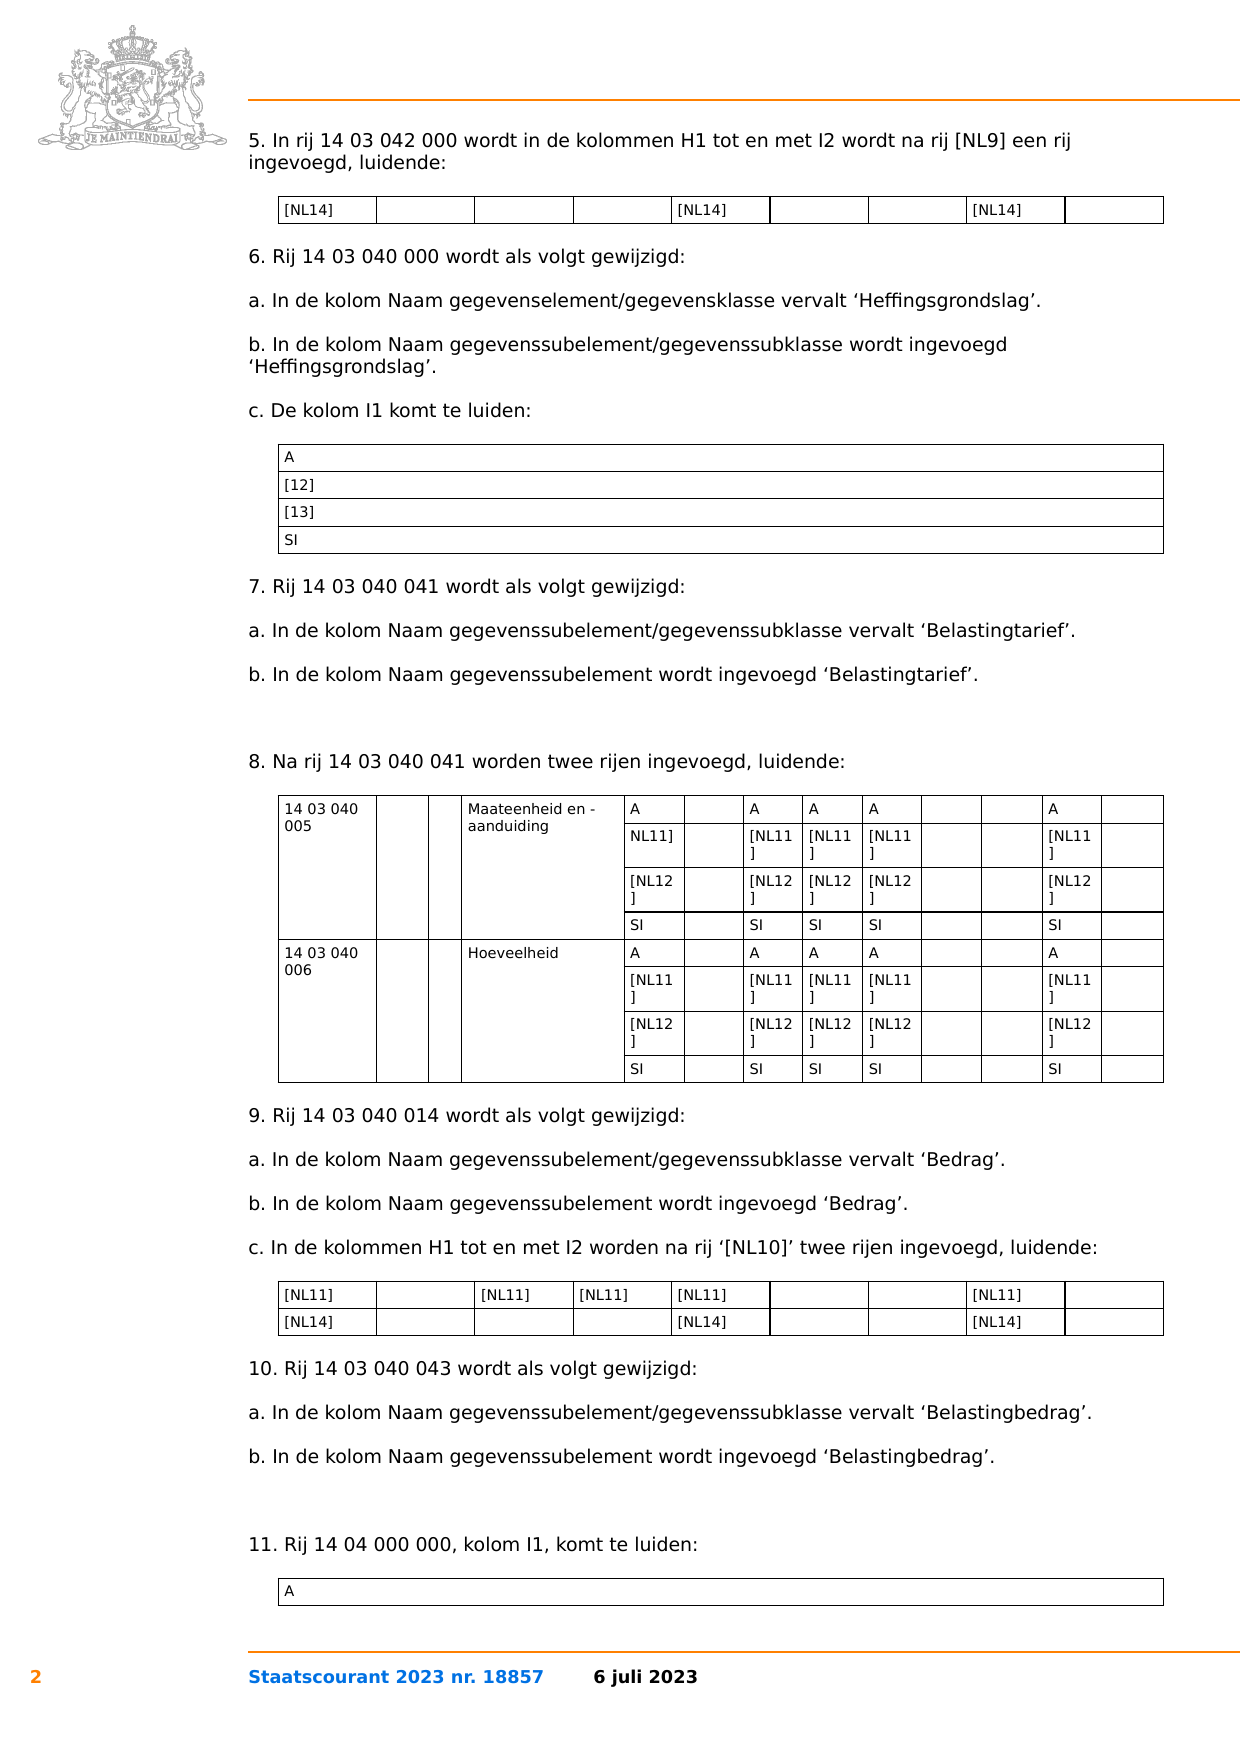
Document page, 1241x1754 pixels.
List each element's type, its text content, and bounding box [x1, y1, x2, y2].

table_cell [12] [279, 472, 1163, 498]
table_cell A [803, 940, 862, 966]
table_cell [NL12] [863, 1012, 921, 1055]
text 8. Na rij 14 03 040 041 worden twee rijen ingevoegd, luidende: [248, 751, 1163, 773]
text 6. Rij 14 03 040 000 wordt als volgt gewijzigd: [248, 246, 1163, 268]
table_cell [1102, 940, 1163, 966]
table_cell [922, 868, 981, 911]
table_cell [685, 1012, 743, 1055]
text a. In de kolom Naam gegevenselement/gegevensklasse vervalt ‘Heffingsgrondslag’. [248, 290, 1163, 312]
table_cell [922, 967, 981, 1011]
table_cell [1102, 868, 1163, 911]
table_header [922, 796, 981, 823]
table_cell [NL12] [803, 868, 862, 911]
table_cell [NL12] [744, 1012, 802, 1055]
table_cell [771, 1309, 868, 1335]
table_cell [475, 1309, 573, 1335]
table_cell [13] [279, 499, 1163, 526]
table_header [377, 796, 428, 939]
text b. In de kolom Naam gegevenssubelement wordt ingevoegd ‘Belastingbedrag’. [248, 1446, 1163, 1468]
table_header [NL14] [279, 197, 376, 223]
text b. In de kolom Naam gegevenssubelement wordt ingevoegd ‘Bedrag’. [248, 1193, 1163, 1215]
table_cell [685, 913, 743, 939]
table_cell [922, 913, 981, 939]
text a. In de kolom Naam gegevenssubelement/gegevenssubklasse vervalt ‘Bedrag’. [248, 1149, 1163, 1171]
table_header [NL11] [279, 1282, 376, 1308]
table_cell SI [803, 913, 862, 939]
table_cell [NL12] [1043, 1012, 1101, 1055]
table_cell SI [863, 1056, 921, 1082]
text c. De kolom I1 komt te luiden: [248, 399, 1163, 422]
table_cell [574, 1309, 671, 1335]
table_cell [1102, 824, 1163, 867]
table_cell A [744, 940, 802, 966]
table_header [1066, 197, 1163, 223]
table_header 14 03 040 005 [279, 796, 376, 939]
table_cell [922, 1056, 981, 1082]
table_cell [685, 967, 743, 1011]
table_cell [685, 1056, 743, 1082]
table_cell [1102, 967, 1163, 1011]
table_cell SI [625, 913, 684, 939]
table_cell [982, 1056, 1042, 1082]
table_cell SI [863, 913, 921, 939]
table_cell [NL12] [863, 868, 921, 911]
table_header [771, 1282, 868, 1308]
table_cell [982, 868, 1042, 911]
table_cell SI [279, 527, 1163, 553]
table_cell SI [744, 913, 802, 939]
table_cell A [1043, 940, 1101, 966]
table_cell [NL11] [1043, 967, 1101, 1011]
text a. In de kolom Naam gegevenssubelement/gegevenssubklasse vervalt ‘Belastingbedrag’. [248, 1402, 1163, 1424]
table_cell 14 03 040 006 [279, 940, 376, 1082]
table_header [NL11] [672, 1282, 769, 1308]
table_cell [982, 1012, 1042, 1055]
table_cell [869, 1309, 966, 1335]
table_cell [NL14] [967, 1309, 1064, 1335]
table_header Maateenheid en -aanduiding [462, 796, 624, 939]
table_cell [922, 824, 981, 867]
table_header [685, 796, 743, 823]
table_cell [982, 824, 1042, 867]
table_header [574, 197, 671, 223]
table_cell [NL11] [863, 967, 921, 1011]
text 9. Rij 14 03 040 014 wordt als volgt gewijzigd: [248, 1105, 1163, 1127]
text b. In de kolom Naam gegevenssubelement wordt ingevoegd ‘Belastingtarief’. [248, 664, 1163, 686]
table_cell [NL12] [1043, 868, 1101, 911]
text 10. Rij 14 03 040 043 wordt als volgt gewijzigd: [248, 1358, 1163, 1380]
table_cell [1102, 913, 1163, 939]
table_cell [1066, 1309, 1163, 1335]
text 7. Rij 14 03 040 041 wordt als volgt gewijzigd: [248, 576, 1163, 598]
table_cell [NL11] [1043, 824, 1101, 867]
table_cell [NL11] [744, 967, 802, 1011]
table_header [NL11] [574, 1282, 671, 1308]
table_cell SI [625, 1056, 684, 1082]
table_cell SI [1043, 913, 1101, 939]
table_cell [1102, 1056, 1163, 1082]
table_cell Hoeveelheid [462, 940, 624, 1082]
table_header [475, 197, 573, 223]
table_cell [NL11] [863, 824, 921, 867]
table_header A [279, 1579, 1163, 1605]
picture [38, 25, 227, 150]
table_header [982, 796, 1042, 823]
table_header A [1043, 796, 1101, 823]
table_header [771, 197, 868, 223]
table_cell A [625, 940, 684, 966]
table_cell [NL14] [672, 1309, 769, 1335]
table_header [377, 197, 474, 223]
table_cell SI [803, 1056, 862, 1082]
table_cell [982, 940, 1042, 966]
table_cell [NL11] [625, 967, 684, 1011]
table_cell [685, 868, 743, 911]
text b. In de kolom Naam gegevenssubelement/gegevenssubklasse wordt ingevoegd ‘Heffingsgrondslag’. [248, 334, 1163, 378]
text 5. In rij 14 03 042 000 wordt in de kolommen H1 tot en met I2 wordt na rij [NL9] een rij ingevoegd, luidende: [248, 130, 1163, 174]
table_header A [625, 796, 684, 823]
table_header [NL14] [967, 197, 1064, 223]
table_header A [863, 796, 921, 823]
table_header [NL14] [672, 197, 769, 223]
table_cell [NL12] [803, 1012, 862, 1055]
table_header [377, 1282, 474, 1308]
text a. In de kolom Naam gegevenssubelement/gegevenssubklasse vervalt ‘Belastingtarief’. [248, 620, 1163, 642]
table_cell [377, 1309, 474, 1335]
table_cell [NL12] [744, 868, 802, 911]
table_header [869, 1282, 966, 1308]
table_cell [NL11] [803, 824, 862, 867]
table_header [NL11] [967, 1282, 1064, 1308]
table_cell SI [1043, 1056, 1101, 1082]
table_cell [NL12] [625, 1012, 684, 1055]
table_header [NL11] [475, 1282, 573, 1308]
text c. In de kolommen H1 tot en met I2 worden na rij ‘[NL10]’ twee rijen ingevoegd, luidende: [248, 1237, 1163, 1259]
table_cell [NL11] [744, 824, 802, 867]
table_header [429, 796, 461, 939]
table_cell [NL11] [803, 967, 862, 1011]
table_header [869, 197, 966, 223]
table_cell A [863, 940, 921, 966]
table_header [1066, 1282, 1163, 1308]
table_cell [1102, 1012, 1163, 1055]
table_cell [982, 913, 1042, 939]
table_header [1102, 796, 1163, 823]
table_header A [744, 796, 802, 823]
table_header A [279, 445, 1163, 471]
table_cell [922, 1012, 981, 1055]
table_cell [685, 940, 743, 966]
table_cell [685, 824, 743, 867]
table_cell [377, 940, 428, 1082]
table_cell SI [744, 1056, 802, 1082]
table_cell [922, 940, 981, 966]
table_cell [NL14] [279, 1309, 376, 1335]
table_cell [982, 967, 1042, 1011]
table_cell [NL12] [625, 868, 684, 911]
text 11. Rij 14 04 000 000, kolom I1, komt te luiden: [248, 1534, 1163, 1556]
table_cell [429, 940, 461, 1082]
table_header A [803, 796, 862, 823]
table_cell NL11] [625, 824, 684, 867]
